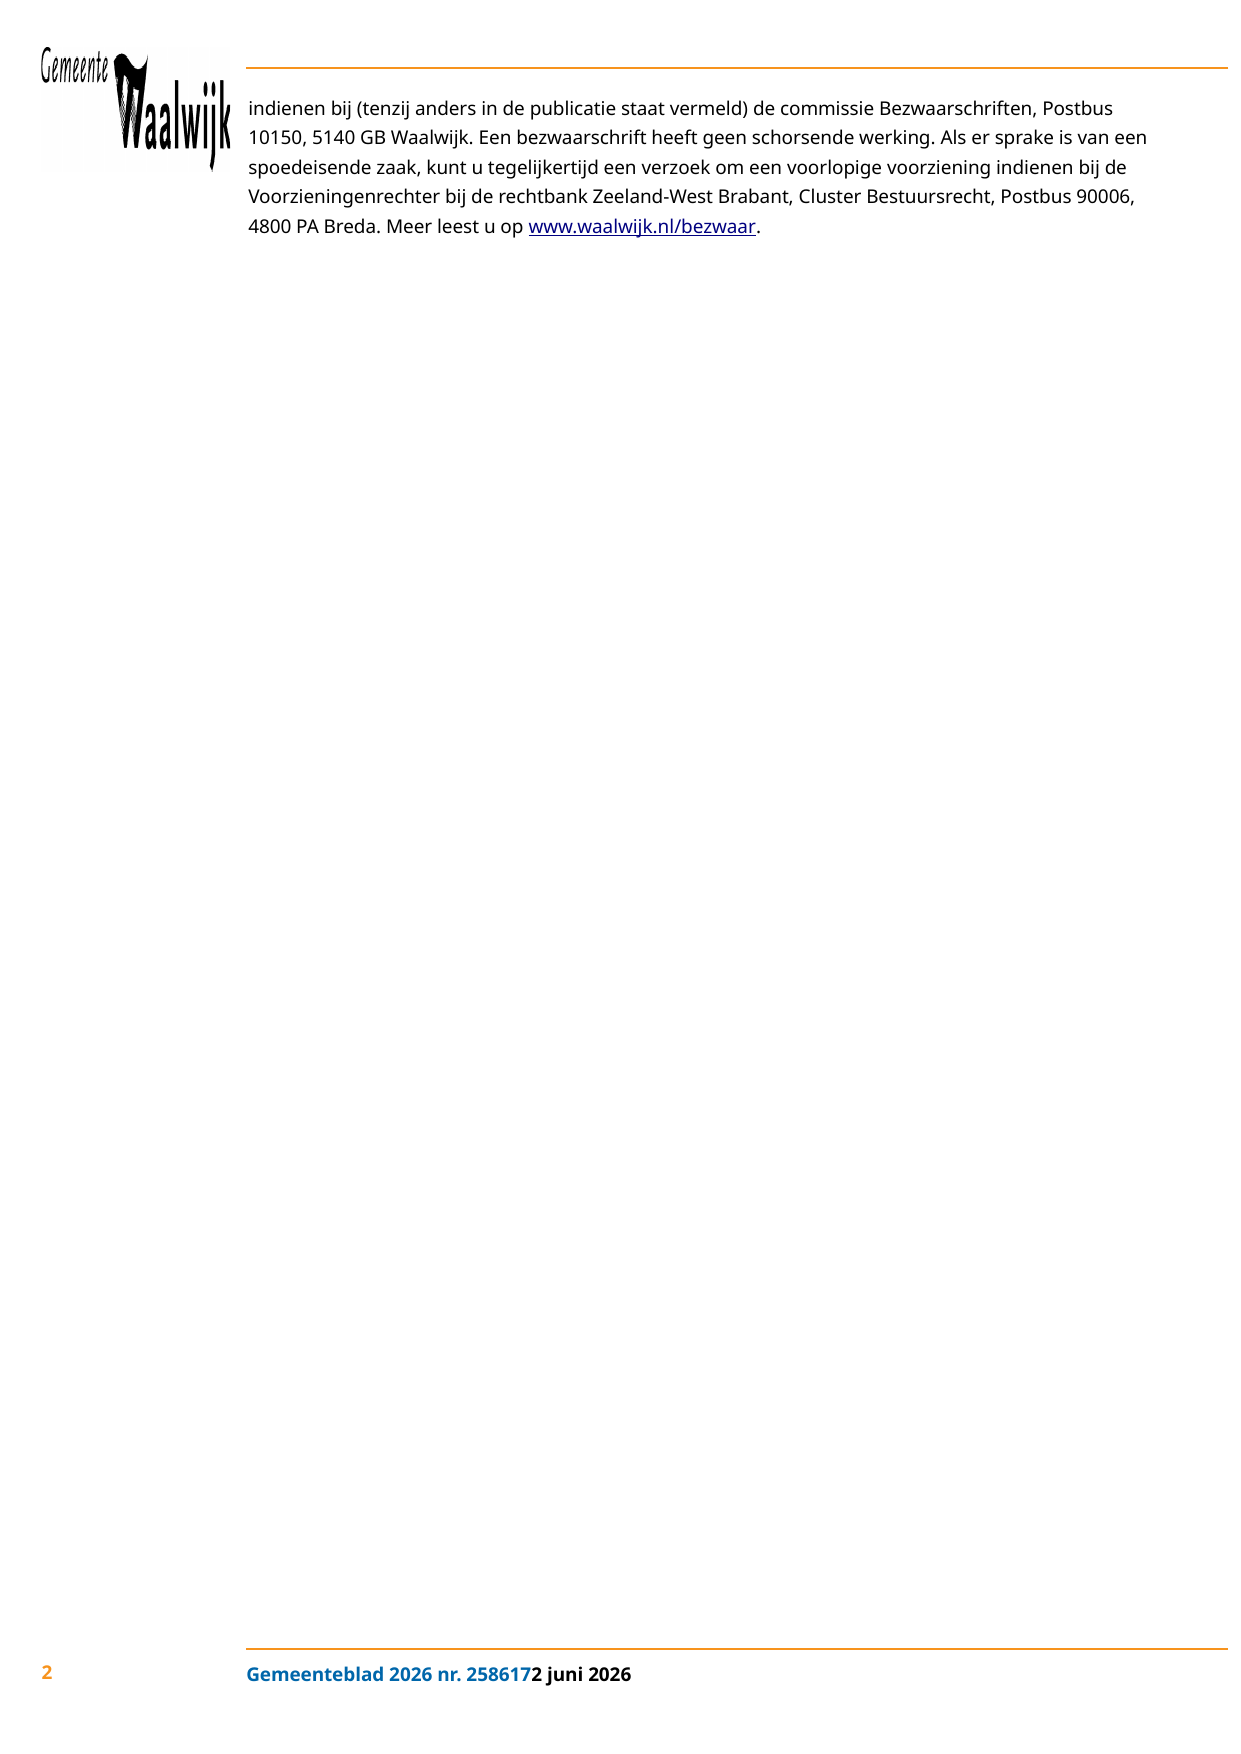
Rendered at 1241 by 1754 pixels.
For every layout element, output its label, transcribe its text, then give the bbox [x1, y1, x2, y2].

text indienen bij (tenzij anders in de publicatie staat vermeld) de commissie Bezwaarschriften, Postbus 10150, 5140 GB Waalwijk. Een bezwaarschrift heeft geen schorsende werking. Als er sprake is van een spoedeisende zaak, kunt u tegelijkertijd een verzoek om een voorlopige voorziening indienen bij de Voorzieningenrechter bij de rechtbank Zeeland-West Brabant, Cluster Bestuursrecht, Postbus 90006, 4800 PA Breda. Meer leest u op www.waalwijk.nl/bezwaar. [248, 95, 1152, 239]
picture [41, 47, 231, 172]
